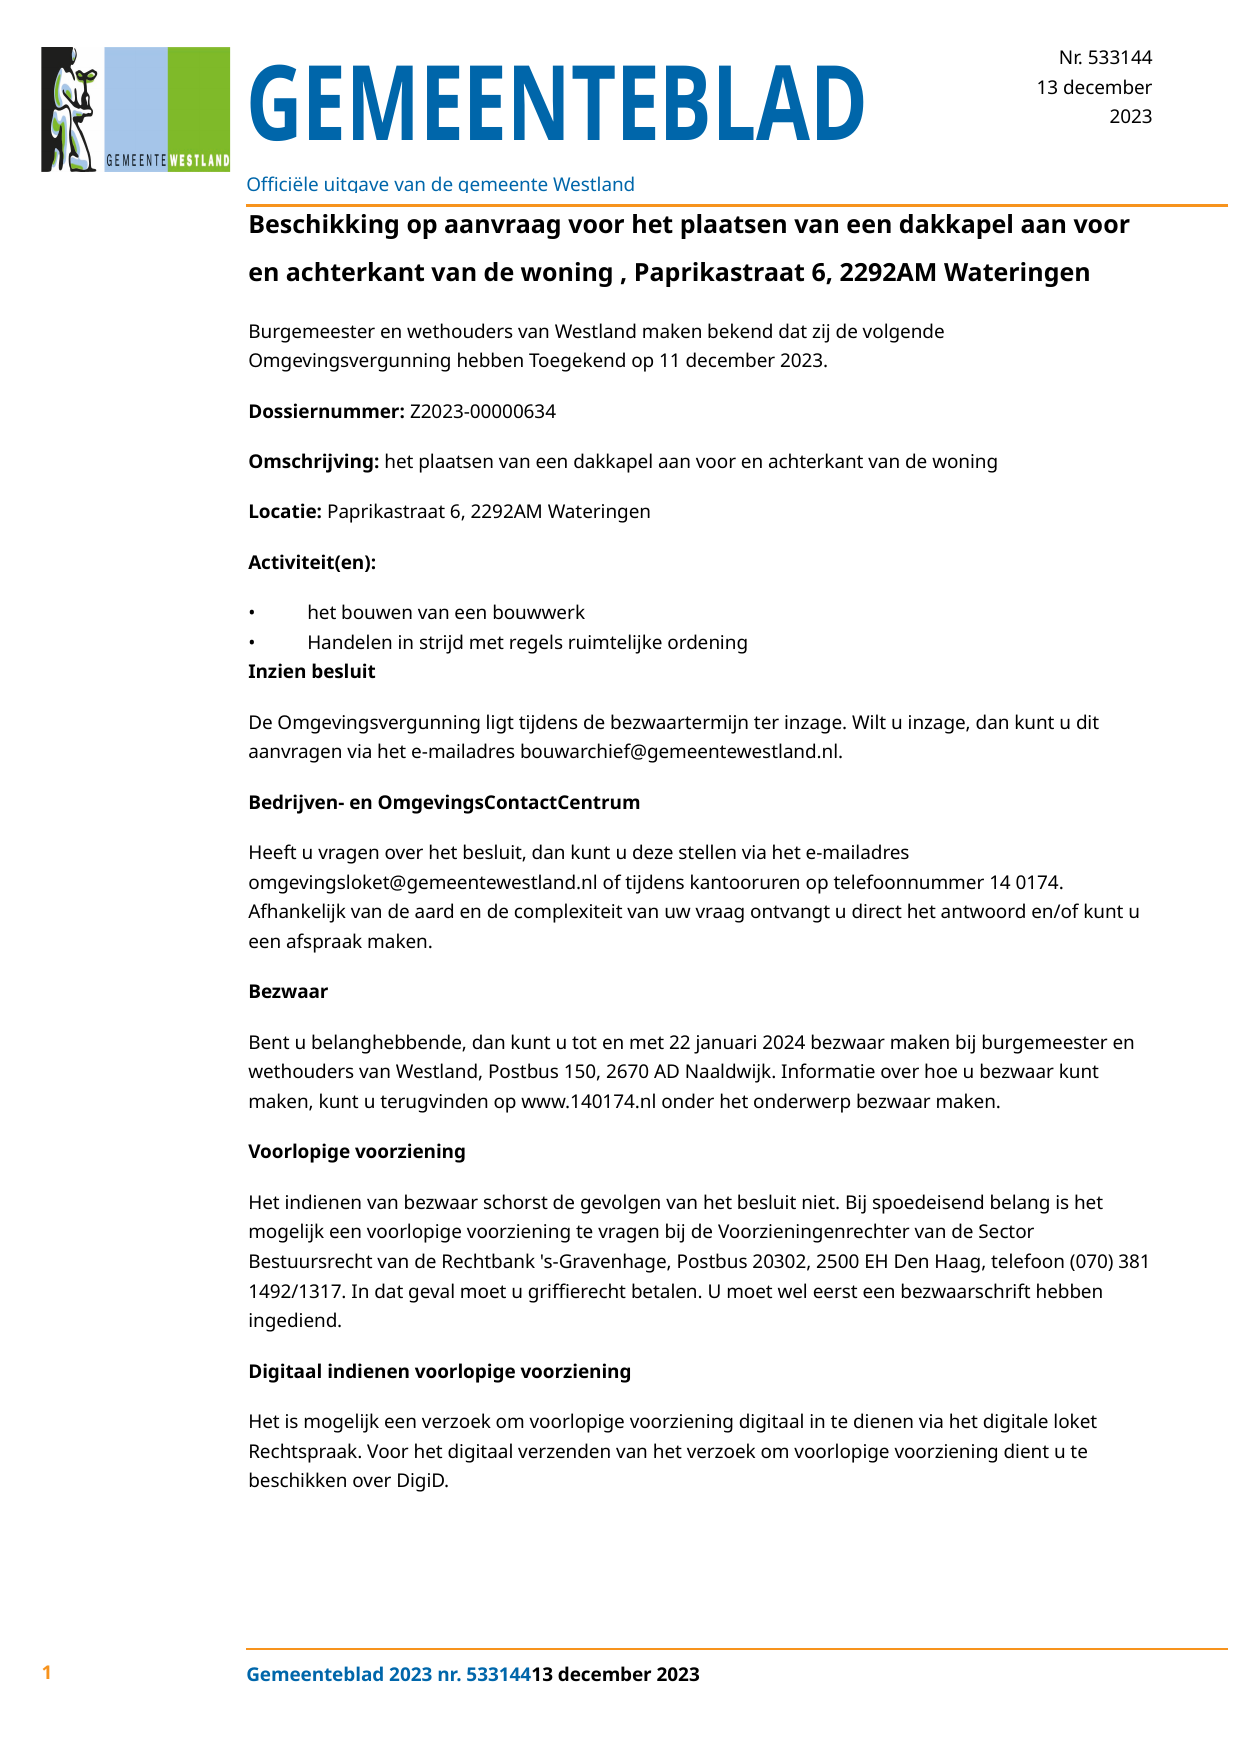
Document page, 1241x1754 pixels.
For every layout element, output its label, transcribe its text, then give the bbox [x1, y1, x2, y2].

text Het indienen van bezwaar schorst de gevolgen van het besluit niet. Bij spoedeisend belang is het mogelijk een voorlopige voorziening te vragen bij de Voorzieningenrechter van de Sector Bestuursrecht van de Rechtbank 's-Gravenhage, Postbus 20302, 2500 EH Den Haag, telefoon (070) 381 1492/1317. In dat geval moet u griffierecht betalen. U moet wel eerst een bezwaarschrift hebben ingediend. [248, 1189, 1152, 1333]
text Beschikking op aanvraag voor het plaatsen van een dakkapel aan voor en achterkant van de woning , Paprikastraat 6, 2292AM Wateringen [248, 207, 1152, 288]
list Handelen in strijd met regels ruimtelijke ordening [248, 629, 1152, 655]
text Dossiernummer: Z2023-00000634 [248, 398, 1152, 424]
text Activiteit(en): [248, 549, 1152, 575]
text Bezwaar [248, 979, 1152, 1004]
text Voorlopige voorziening [248, 1139, 1152, 1164]
text Digitaal indienen voorlopige voorziening [248, 1358, 1152, 1384]
picture [41, 47, 231, 172]
text De Omgevingsvergunning ligt tijdens de bezwaartermijn ter inzage. Wilt u inzage, dan kunt u dit aanvragen via het e-mailadres bouwarchief@gemeentewestland.nl. [248, 709, 1152, 764]
text Het is mogelijk een verzoek om voorlopige voorziening digitaal in te dienen via het digitale loket Rechtspraak. Voor het digitaal verzenden van het verzoek om voorlopige voorziening dient u te beschikken over DigiD. [248, 1408, 1152, 1493]
text Inzien besluit [248, 659, 1152, 684]
text Bedrijven- en OmgevingsContactCentrum [248, 789, 1152, 815]
text Omschrijving: het plaatsen van een dakkapel aan voor en achterkant van de woning [248, 448, 1152, 474]
text Heeft u vragen over het besluit, dan kunt u deze stellen via het e-mailadres omgevingsloket@gemeentewestland.nl of tijdens kantooruren op telefoonnummer 14 0174. Afhankelijk van de aard en de complexiteit van uw vraag ontvangt u direct het antwoord en/of kunt u een afspraak maken. [248, 839, 1152, 954]
list het bouwen van een bouwwerk [248, 599, 1152, 625]
text Burgemeester en wethouders van Westland maken bekend dat zij de volgende Omgevingsvergunning hebben Toegekend op 11 december 2023. [248, 318, 1152, 373]
text Locatie: Paprikastraat 6, 2292AM Wateringen [248, 499, 1152, 524]
text Bent u belanghebbende, dan kunt u tot en met 22 januari 2024 bezwaar maken bij burgemeester en wethouders van Westland, Postbus 150, 2670 AD Naaldwijk. Informatie over hoe u bezwaar kunt maken, kunt u terugvinden op www.140174.nl onder het onderwerp bezwaar maken. [248, 1029, 1152, 1114]
